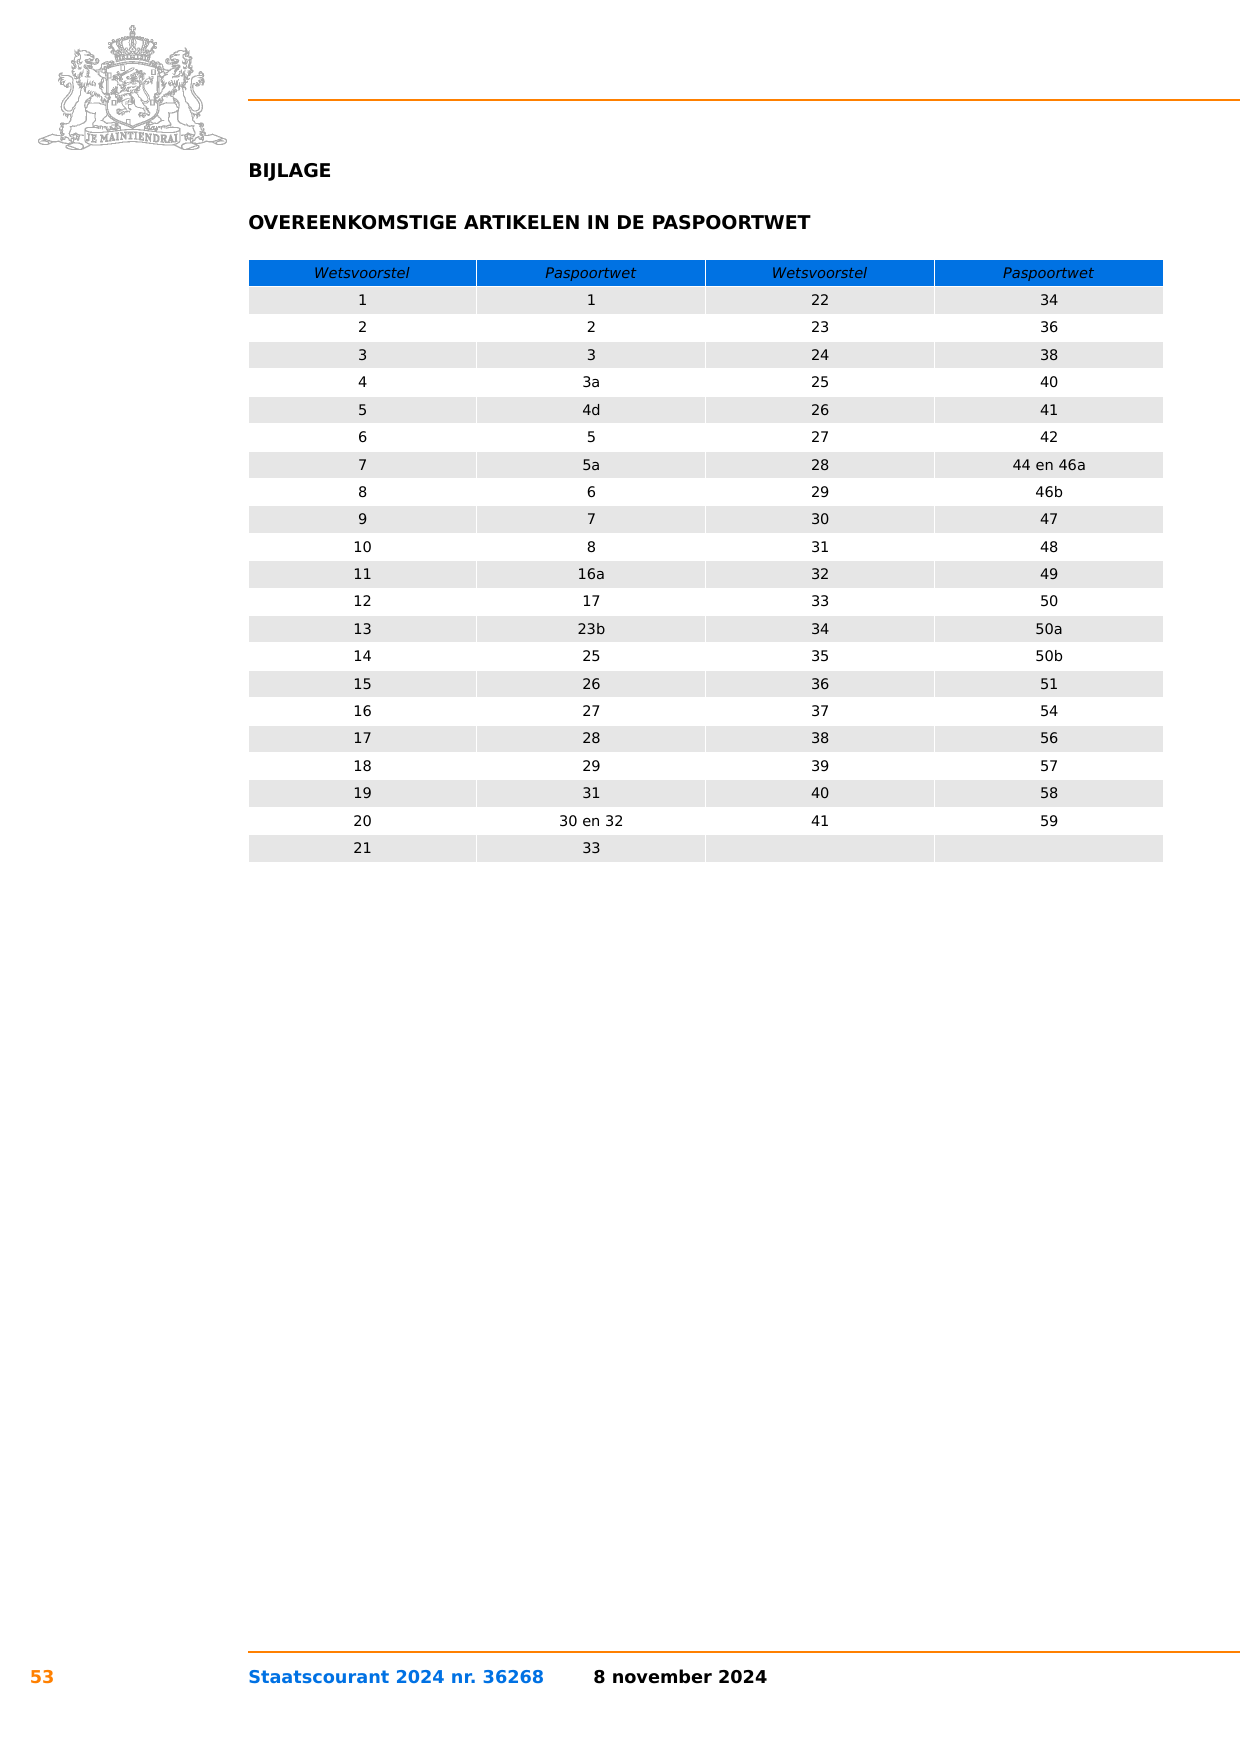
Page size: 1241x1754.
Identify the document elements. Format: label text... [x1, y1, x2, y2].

table_cell 4 [249, 370, 476, 396]
table_cell 35 [706, 644, 934, 670]
table_cell 15 [249, 671, 476, 697]
table_cell 24 [706, 342, 934, 368]
table_cell 56 [935, 726, 1163, 752]
table_cell 28 [477, 726, 705, 752]
table_cell 27 [477, 698, 705, 724]
table_cell 5 [249, 397, 476, 423]
table_cell 16 [249, 698, 476, 724]
table_cell 41 [706, 808, 934, 834]
table_cell 33 [477, 835, 705, 862]
table_cell 38 [935, 342, 1163, 368]
table_cell 40 [935, 370, 1163, 396]
table_cell 47 [935, 506, 1163, 533]
table_cell 57 [935, 753, 1163, 779]
table_cell 14 [249, 644, 476, 670]
table_cell 31 [477, 780, 705, 807]
table_cell 9 [249, 506, 476, 533]
table_cell [935, 835, 1163, 862]
table_cell 29 [706, 479, 934, 505]
table_cell 50b [935, 644, 1163, 670]
table_header Paspoortwet [477, 260, 705, 286]
picture [38, 25, 227, 150]
table_cell 1 [477, 287, 705, 314]
table_cell 21 [249, 835, 476, 862]
table_cell 13 [249, 616, 476, 642]
table_cell 30 en 32 [477, 808, 705, 834]
table_cell 23 [706, 315, 934, 341]
table_cell 4d [477, 397, 705, 423]
table_cell 28 [706, 452, 934, 478]
table_cell 41 [935, 397, 1163, 423]
table_cell 37 [706, 698, 934, 724]
table_cell 20 [249, 808, 476, 834]
table_cell 12 [249, 589, 476, 615]
table_cell 33 [706, 589, 934, 615]
table_cell 2 [249, 315, 476, 341]
subtitle OVEREENKOMSTIGE ARTIKELEN IN DE PASPOORTWET [248, 212, 1163, 234]
table_cell 58 [935, 780, 1163, 807]
table_cell 26 [706, 397, 934, 423]
table_header Wetsvoorstel [249, 260, 476, 286]
table_cell 3 [249, 342, 476, 368]
table_cell [706, 835, 934, 862]
table_cell 49 [935, 561, 1163, 588]
table_cell 5a [477, 452, 705, 478]
table_cell 25 [706, 370, 934, 396]
table_cell 36 [935, 315, 1163, 341]
table_cell 44 en 46a [935, 452, 1163, 478]
table_cell 50 [935, 589, 1163, 615]
table_cell 42 [935, 424, 1163, 451]
table_cell 31 [706, 534, 934, 560]
table_cell 50a [935, 616, 1163, 642]
table_cell 25 [477, 644, 705, 670]
table_cell 54 [935, 698, 1163, 724]
table_cell 38 [706, 726, 934, 752]
table_cell 6 [249, 424, 476, 451]
table_header Wetsvoorstel [706, 260, 934, 286]
table_cell 10 [249, 534, 476, 560]
table_cell 59 [935, 808, 1163, 834]
table_cell 39 [706, 753, 934, 779]
table_cell 19 [249, 780, 476, 807]
table_cell 3a [477, 370, 705, 396]
subtitle BIJLAGE [248, 160, 1163, 182]
table_cell 18 [249, 753, 476, 779]
table_cell 40 [706, 780, 934, 807]
table_cell 23b [477, 616, 705, 642]
table_cell 46b [935, 479, 1163, 505]
table_cell 32 [706, 561, 934, 588]
table_cell 5 [477, 424, 705, 451]
table_cell 48 [935, 534, 1163, 560]
table_cell 6 [477, 479, 705, 505]
table_cell 7 [477, 506, 705, 533]
table_cell 22 [706, 287, 934, 314]
table_cell 34 [706, 616, 934, 642]
table_cell 11 [249, 561, 476, 588]
table_cell 1 [249, 287, 476, 314]
table_cell 17 [477, 589, 705, 615]
table_cell 3 [477, 342, 705, 368]
table_cell 17 [249, 726, 476, 752]
table_cell 36 [706, 671, 934, 697]
table_cell 51 [935, 671, 1163, 697]
table_cell 16a [477, 561, 705, 588]
table_cell 2 [477, 315, 705, 341]
table_cell 7 [249, 452, 476, 478]
table_cell 26 [477, 671, 705, 697]
table_cell 8 [249, 479, 476, 505]
table_cell 30 [706, 506, 934, 533]
table_cell 27 [706, 424, 934, 451]
table_header Paspoortwet [935, 260, 1163, 286]
table_cell 29 [477, 753, 705, 779]
table_cell 8 [477, 534, 705, 560]
table_cell 34 [935, 287, 1163, 314]
